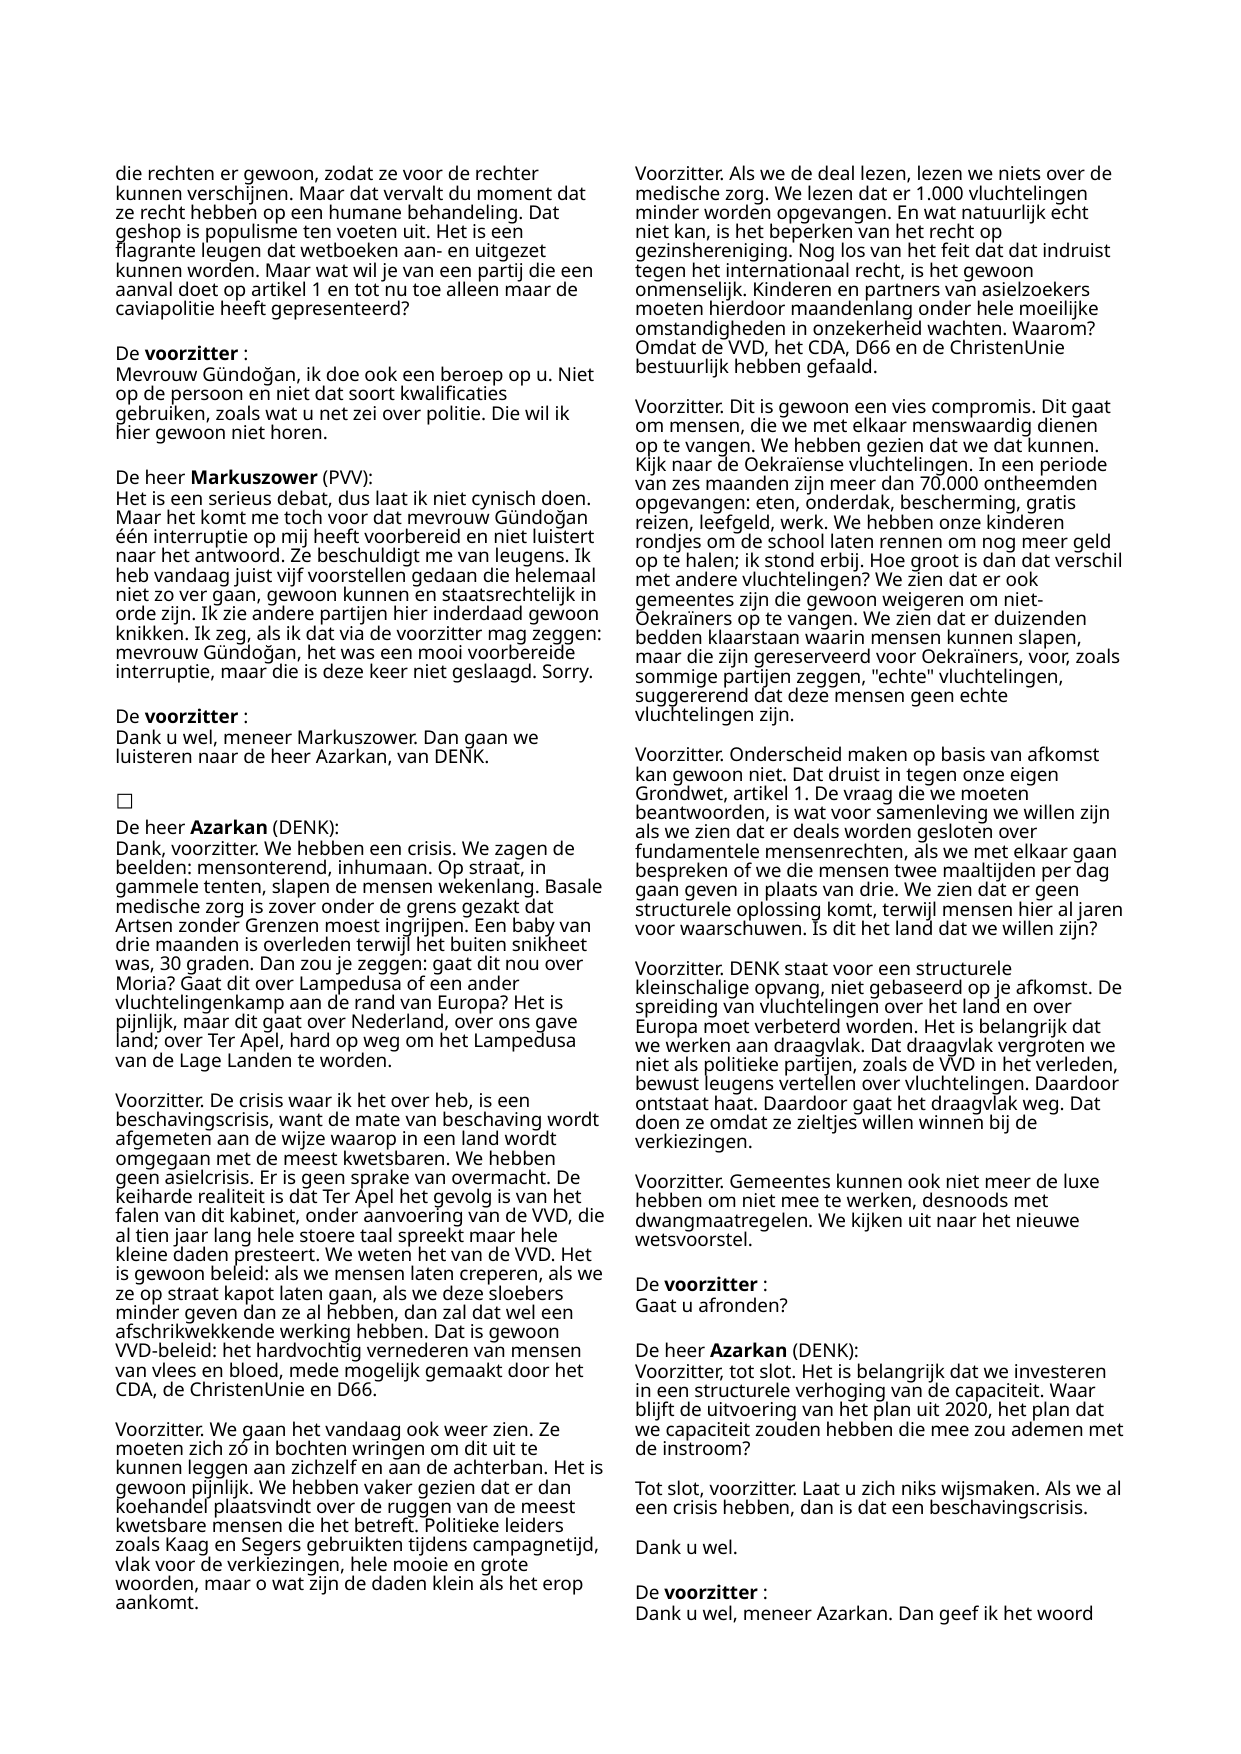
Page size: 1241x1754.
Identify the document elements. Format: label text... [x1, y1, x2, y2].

text De heer Azarkan (DENK): [635, 1337, 1125, 1363]
text Mevrouw Gündoğan, ik doe ook een beroep op u. Niet op de persoon en niet dat soort kwalificaties gebruiken, zoals wat u net zei over politie. Die wil ik hier gewoon niet horen. [115, 366, 605, 443]
text Dank u wel, meneer Azarkan. Dan geef ik het woord [635, 1605, 1125, 1624]
text De heer Azarkan (DENK): [115, 814, 605, 840]
text De voorzitter : [635, 1579, 1125, 1605]
text Gaat u afronden? [635, 1297, 1125, 1316]
text Voorzitter. DENK staat voor een structurele kleinschalige opvang, niet gebaseerd op je afkomst. De spreiding van vluchtelingen over het land en over Europa moet verbeterd worden. Het is belangrijk dat we werken aan draagvlak. Dat draagvlak vergroten we niet als politieke partijen, zoals de VVD in het verleden, bewust leugens vertellen over vluchtelingen. Daardoor ontstaat haat. Daardoor gaat het draagvlak weg. Dat doen ze omdat ze zieltjes willen winnen bij de verkiezingen. [635, 960, 1125, 1152]
text Tot slot, voorzitter. Laat u zich niks wijsmaken. Als we al een crisis hebben, dan is dat een beschavingscrisis. [635, 1480, 1125, 1518]
text ⬜ [115, 788, 605, 814]
text Voorzitter, tot slot. Het is belangrijk dat we investeren in een structurele verhoging van de capaciteit. Waar blijft de uitvoering van het plan uit 2020, het plan dat we capaciteit zouden hebben die mee zou ademen met de instroom? [635, 1363, 1125, 1459]
text De heer Markuszower (PVV): [115, 464, 605, 490]
text De voorzitter : [635, 1271, 1125, 1297]
text Voorzitter. Gemeentes kunnen ook niet meer de luxe hebben om niet mee te werken, desnoods met dwangmaatregelen. We kijken uit naar het nieuwe wetsvoorstel. [635, 1173, 1125, 1250]
text Voorzitter. Onderscheid maken op basis van afkomst kan gewoon niet. Dat druist in tegen onze eigen Grondwet, artikel 1. De vraag die we moeten beantwoorden, is wat voor samenleving we willen zijn als we zien dat er deals worden gesloten over fundamentele mensenrechten, als we met elkaar gaan bespreken of we die mensen twee maaltijden per dag gaan geven in plaats van drie. We zien dat er geen structurele oplossing komt, terwijl mensen hier al jaren voor waarschuwen. Is dit het land dat we willen zijn? [635, 746, 1125, 939]
text De voorzitter : [115, 703, 605, 729]
text Voorzitter. Als we de deal lezen, lezen we niets over de medische zorg. We lezen dat er 1.000 vluchtelingen minder worden opgevangen. En wat natuurlijk echt niet kan, is het beperken van het recht op gezinshereniging. Nog los van het feit dat dat indruist tegen het internationaal recht, is het gewoon onmenselijk. Kinderen en partners van asielzoekers moeten hierdoor maandenlang onder hele moeilijke omstandigheden in onzekerheid wachten. Waarom? Omdat de VVD, het CDA, D66 en de ChristenUnie bestuurlijk hebben gefaald. [635, 165, 1125, 377]
text Dank u wel, meneer Markuszower. Dan gaan we luisteren naar de heer Azarkan, van DENK. [115, 729, 605, 767]
text Dank u wel. [635, 1539, 1125, 1558]
text Voorzitter. Dit is gewoon een vies compromis. Dit gaat om mensen, die we met elkaar menswaardig dienen op te vangen. We hebben gezien dat we dat kunnen. Kijk naar de Oekraïense vluchtelingen. In een periode van zes maanden zijn meer dan 70.000 ontheemden opgevangen: eten, onderdak, bescherming, gratis reizen, leefgeld, werk. We hebben onze kinderen rondjes om de school laten rennen om nog meer geld op te halen; ik stond erbij. Hoe groot is dan dat verschil met andere vluchtelingen? We zien dat er ook gemeentes zijn die gewoon weigeren om niet-Oekraïners op te vangen. We zien dat er duizenden bedden klaarstaan waarin mensen kunnen slapen, maar die zijn gereserveerd voor Oekraïners, voor, zoals sommige partijen zeggen, "echte" vluchtelingen, suggererend dat deze mensen geen echte vluchtelingen zijn. [635, 398, 1125, 726]
text De voorzitter : [115, 340, 605, 366]
text Voorzitter. We gaan het vandaag ook weer zien. Ze moeten zich zó in bochten wringen om dit uit te kunnen leggen aan zichzelf en aan de achterban. Het is gewoon pijnlijk. We hebben vaker gezien dat er dan koehandel plaatsvindt over de ruggen van de meest kwetsbare mensen die het betreft. Politieke leiders zoals Kaag en Segers gebruikten tijdens campagnetijd, vlak voor de verkiezingen, hele mooie en grote woorden, maar o wat zijn de daden klein als het erop aankomt. [115, 1421, 605, 1613]
text Dank, voorzitter. We hebben een crisis. We zagen de beelden: mensonterend, inhumaan. Op straat, in gammele tenten, slapen de mensen wekenlang. Basale medische zorg is zover onder de grens gezakt dat Artsen zonder Grenzen moest ingrijpen. Een baby van drie maanden is overleden terwijl het buiten snikheet was, 30 graden. Dan zou je zeggen: gaat dit nou over Moria? Gaat dit over Lampedusa of een ander vluchtelingenkamp aan de rand van Europa? Het is pijnlijk, maar dit gaat over Nederland, over ons gave land; over Ter Apel, hard op weg om het Lampedusa van de Lage Landen te worden. [115, 840, 605, 1071]
text Voorzitter. De crisis waar ik het over heb, is een beschavingscrisis, want de mate van beschaving wordt afgemeten aan de wijze waarop in een land wordt omgegaan met de meest kwetsbaren. We hebben geen asielcrisis. Er is geen sprake van overmacht. De keiharde realiteit is dat Ter Apel het gevolg is van het falen van dit kabinet, onder aanvoering van de VVD, die al tien jaar lang hele stoere taal spreekt maar hele kleine daden presteert. We weten het van de VVD. Het is gewoon beleid: als we mensen laten creperen, als we ze op straat kapot laten gaan, als we deze sloebers minder geven dan ze al hebben, dan zal dat wel een afschrikwekkende werking hebben. Dat is gewoon VVD-beleid: het hardvochtig vernederen van mensen van vlees en bloed, mede mogelijk gemaakt door het CDA, de ChristenUnie en D66. [115, 1092, 605, 1400]
text die rechten er gewoon, zodat ze voor de rechter kunnen verschijnen. Maar dat vervalt du moment dat ze recht hebben op een humane behandeling. Dat geshop is populisme ten voeten uit. Het is een flagrante leugen dat wetboeken aan- en uitgezet kunnen worden. Maar wat wil je van een partij die een aanval doet op artikel 1 en tot nu toe alleen maar de caviapolitie heeft gepresenteerd? [115, 165, 605, 319]
text Het is een serieus debat, dus laat ik niet cynisch doen. Maar het komt me toch voor dat mevrouw Gündoğan één interruptie op mij heeft voorbereid en niet luistert naar het antwoord. Ze beschuldigt me van leugens. Ik heb vandaag juist vijf voorstellen gedaan die helemaal niet zo ver gaan, gewoon kunnen en staatsrechtelijk in orde zijn. Ik zie andere partijen hier inderdaad gewoon knikken. Ik zeg, als ik dat via de voorzitter mag zeggen: mevrouw Gündoğan, het was een mooi voorbereide interruptie, maar die is deze keer niet geslaagd. Sorry. [115, 490, 605, 682]
